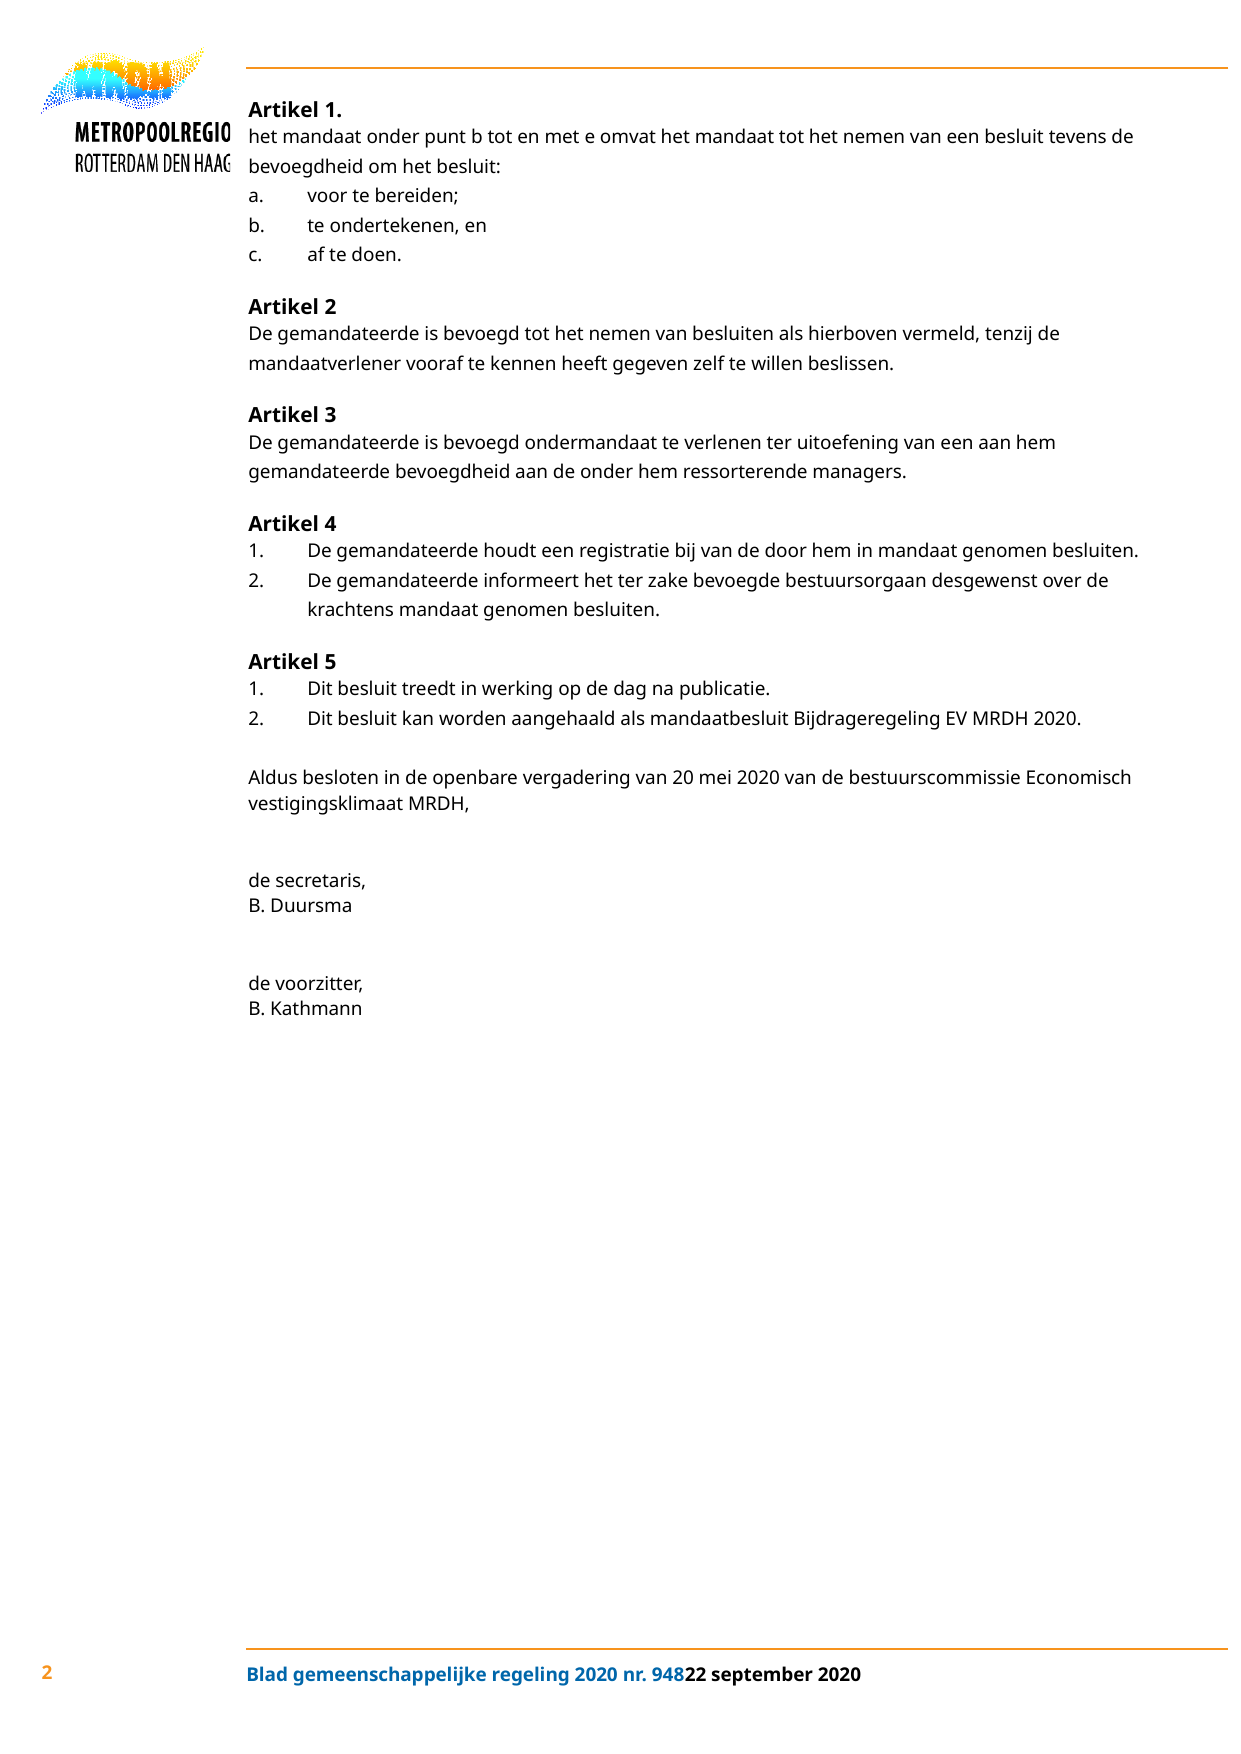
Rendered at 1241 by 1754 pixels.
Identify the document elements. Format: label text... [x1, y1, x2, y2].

text Artikel 1. [248, 95, 1152, 123]
text B. Duursma [248, 893, 1152, 918]
text B. Kathmann [248, 996, 1152, 1021]
text de secretaris, [248, 867, 1152, 893]
text Artikel 3 [248, 400, 1152, 429]
list voor te bereiden; [248, 182, 1152, 208]
text de voorzitter, [248, 970, 1152, 996]
list De gemandateerde houdt een registratie bij van de door hem in mandaat genomen besluiten. [248, 537, 1152, 563]
text Artikel 5 [248, 647, 1152, 675]
list Dit besluit treedt in werking op de dag na publicatie. [248, 675, 1152, 701]
text Artikel 2 [248, 292, 1152, 320]
text Aldus besloten in de openbare vergadering van 20 mei 2020 van de bestuurscommissie Economisch vestigingsklimaat MRDH, [248, 764, 1152, 816]
list Dit besluit kan worden aangehaald als mandaatbesluit Bijdrageregeling EV MRDH 2020. [248, 705, 1152, 731]
list De gemandateerde informeert het ter zake bevoegde bestuursorgaan desgewenst over de krachtens mandaat genomen besluiten. [248, 567, 1152, 622]
text Artikel 4 [248, 509, 1152, 537]
text De gemandateerde is bevoegd tot het nemen van besluiten als hierboven vermeld, tenzij de mandaatverlener vooraf te kennen heeft gegeven zelf te willen beslissen. [248, 320, 1152, 376]
list te ondertekenen, en [248, 212, 1152, 238]
list af te doen. [248, 242, 1152, 267]
text De gemandateerde is bevoegd ondermandaat te verlenen ter uitoefening van een aan hem gemandateerde bevoegdheid aan de onder hem ressorterende managers. [248, 429, 1152, 484]
picture [41, 47, 231, 172]
text het mandaat onder punt b tot en met e omvat het mandaat tot het nemen van een besluit tevens de bevoegdheid om het besluit: [248, 123, 1152, 178]
